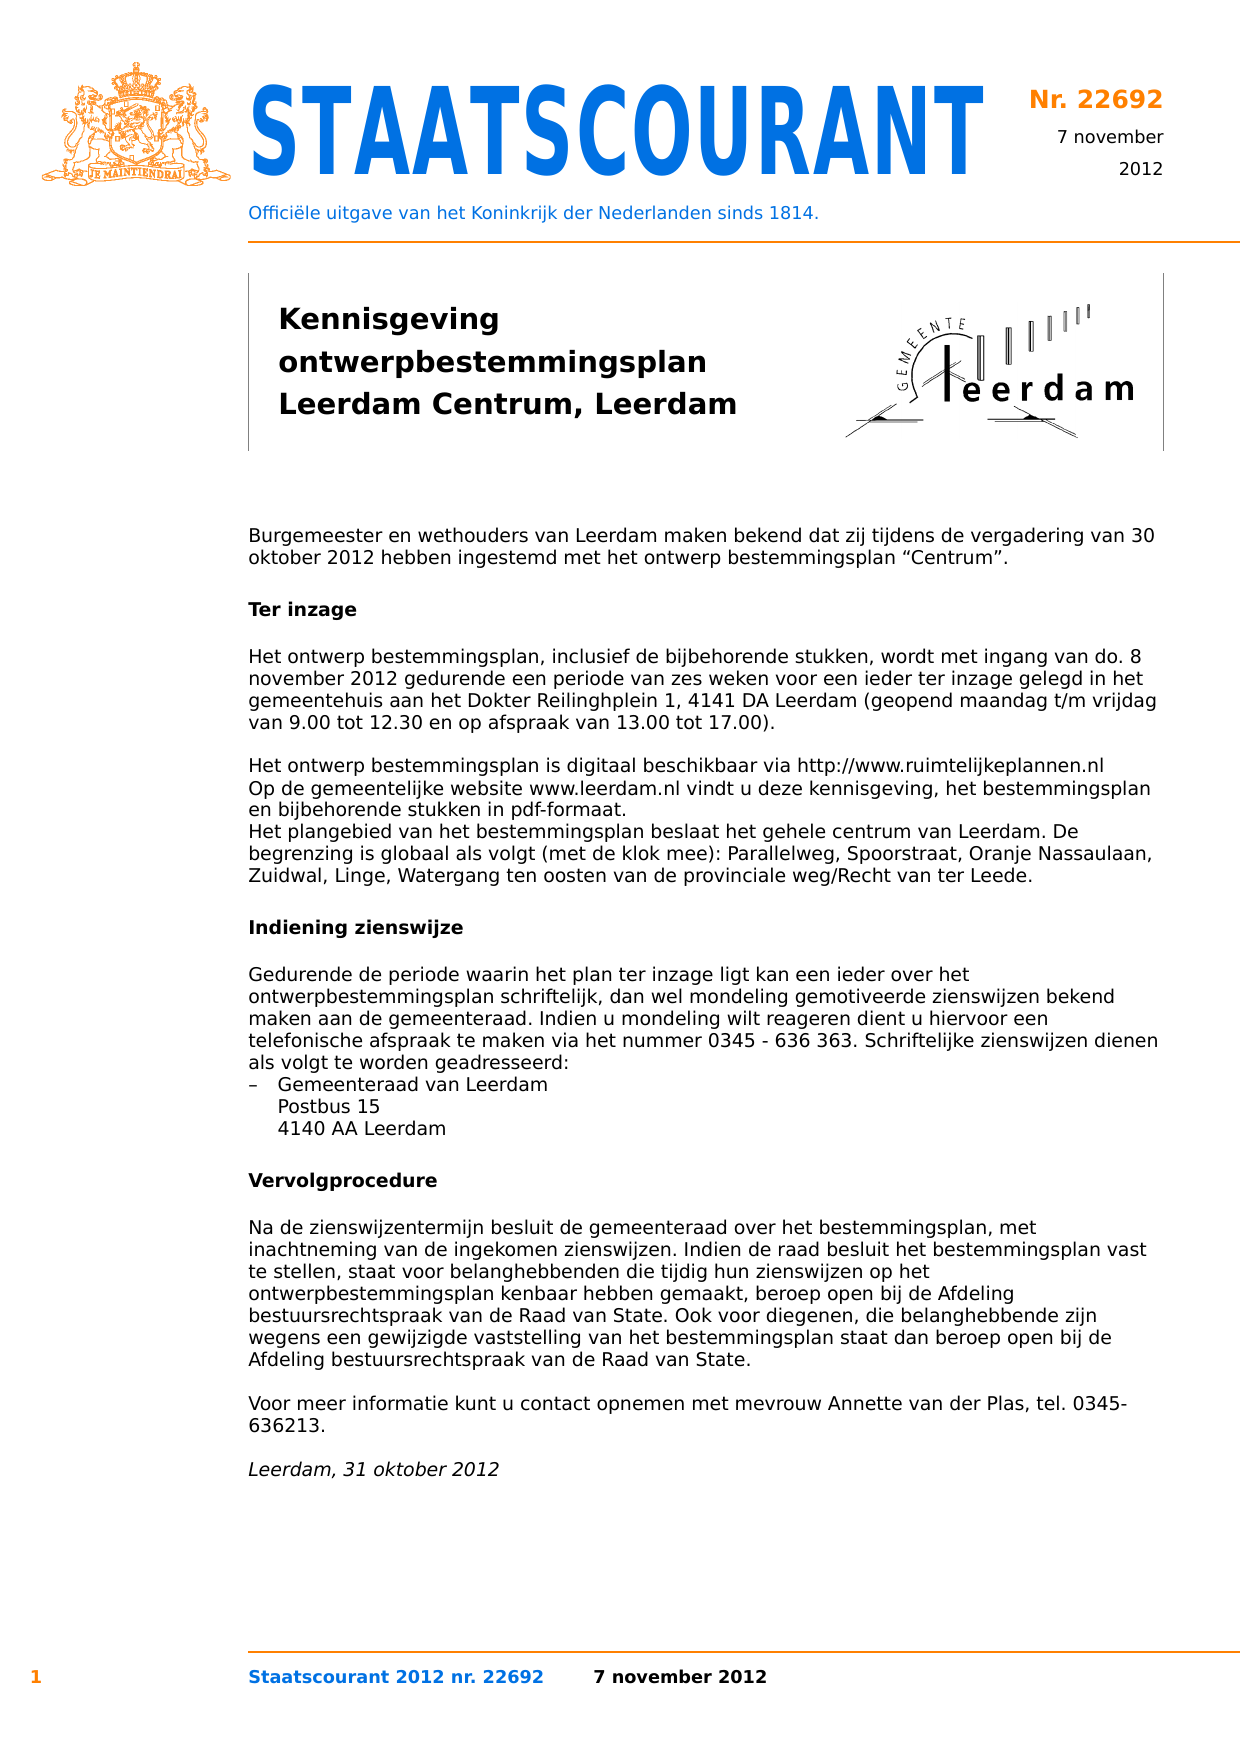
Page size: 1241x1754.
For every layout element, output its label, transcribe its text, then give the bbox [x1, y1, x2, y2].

text Het plangebied van het bestemmingsplan beslaat het gehele centrum van Leerdam. De begrenzing is globaal als volgt (met de klok mee): Parallelweg, Spoorstraat, Oranje Nassaulaan, Zuidwal, Linge, Watergang ten oosten van de provinciale weg/Recht van ter Leede. [248, 821, 1163, 887]
text Op de gemeentelijke website www.leerdam.nl vindt u deze kennisgeving, het bestemmingsplan en bijbehorende stukken in pdf-formaat. [248, 777, 1163, 821]
text Burgemeester en wethouders van Leerdam maken bekend dat zij tijdens de vergadering van 30 oktober 2012 hebben ingestemd met het ontwerp bestemmingsplan “Centrum”. [248, 525, 1163, 569]
text Gedurende de periode waarin het plan ter inzage ligt kan een ieder over het ontwerpbestemmingsplan schriftelijk, dan wel mondeling gemotiveerde zienswijzen bekend maken aan de gemeenteraad. Indien u mondeling wilt reageren dient u hiervoor een telefonische afspraak te maken via het nummer 0345 - 636 363. Schriftelijke zienswijzen dienen als volgt te worden geadresseerd: [248, 964, 1163, 1074]
text Het ontwerp bestemmingsplan is digitaal beschikbaar via http://www.ruimtelijkeplannen.nl [248, 755, 1163, 777]
table_header Nr. 22692 [998, 62, 1240, 121]
subtitle Vervolgprocedure [248, 1170, 1163, 1192]
text Voor meer informatie kunt u contact opnemen met mevrouw Annette van der Plas, tel. 0345-636213. [248, 1393, 1163, 1437]
subtitle Kennisgeving ontwerpbestemmingsplan Leerdam Centrum, Leerdam [249, 273, 1163, 451]
table_cell 7 november [998, 121, 1240, 153]
text – Gemeenteraad van Leerdam [248, 1074, 1163, 1096]
table_header [25, 62, 248, 241]
text Postbus 15 [277, 1096, 1163, 1118]
text 4140 AA Leerdam [277, 1118, 1163, 1140]
text Leerdam, 31 oktober 2012 [248, 1459, 1163, 1481]
table_header STAATSCOURANT [248, 62, 998, 203]
table_cell Officiële uitgave van het Koninkrijk der Nederlanden sinds 1814. [248, 203, 1240, 241]
table_cell 2012 [998, 153, 1240, 203]
subtitle Indiening zienswijze [248, 917, 1163, 939]
subtitle Ter inzage [248, 599, 1163, 621]
picture [844, 302, 1134, 439]
text Na de zienswijzentermijn besluit de gemeenteraad over het bestemmingsplan, met inachtneming van de ingekomen zienswijzen. Indien de raad besluit het bestemmingsplan vast te stellen, staat voor belanghebbenden die tijdig hun zienswijzen op het ontwerpbestemmingsplan kenbaar hebben gemaakt, beroep open bij de Afdeling bestuursrechtspraak van de Raad van State. Ook voor diegenen, die belanghebbende zijn wegens een gewijzigde vaststelling van het bestemmingsplan staat dan beroep open bij de Afdeling bestuursrechtspraak van de Raad van State. [248, 1217, 1163, 1371]
picture [41, 62, 231, 186]
text Het ontwerp bestemmingsplan, inclusief de bijbehorende stukken, wordt met ingang van do. 8 november 2012 gedurende een periode van zes weken voor een ieder ter inzage gelegd in het gemeentehuis aan het Dokter Reilinghplein 1, 4141 DA Leerdam (geopend maandag t/m vrijdag van 9.00 tot 12.30 en op afspraak van 13.00 tot 17.00). [248, 646, 1163, 733]
